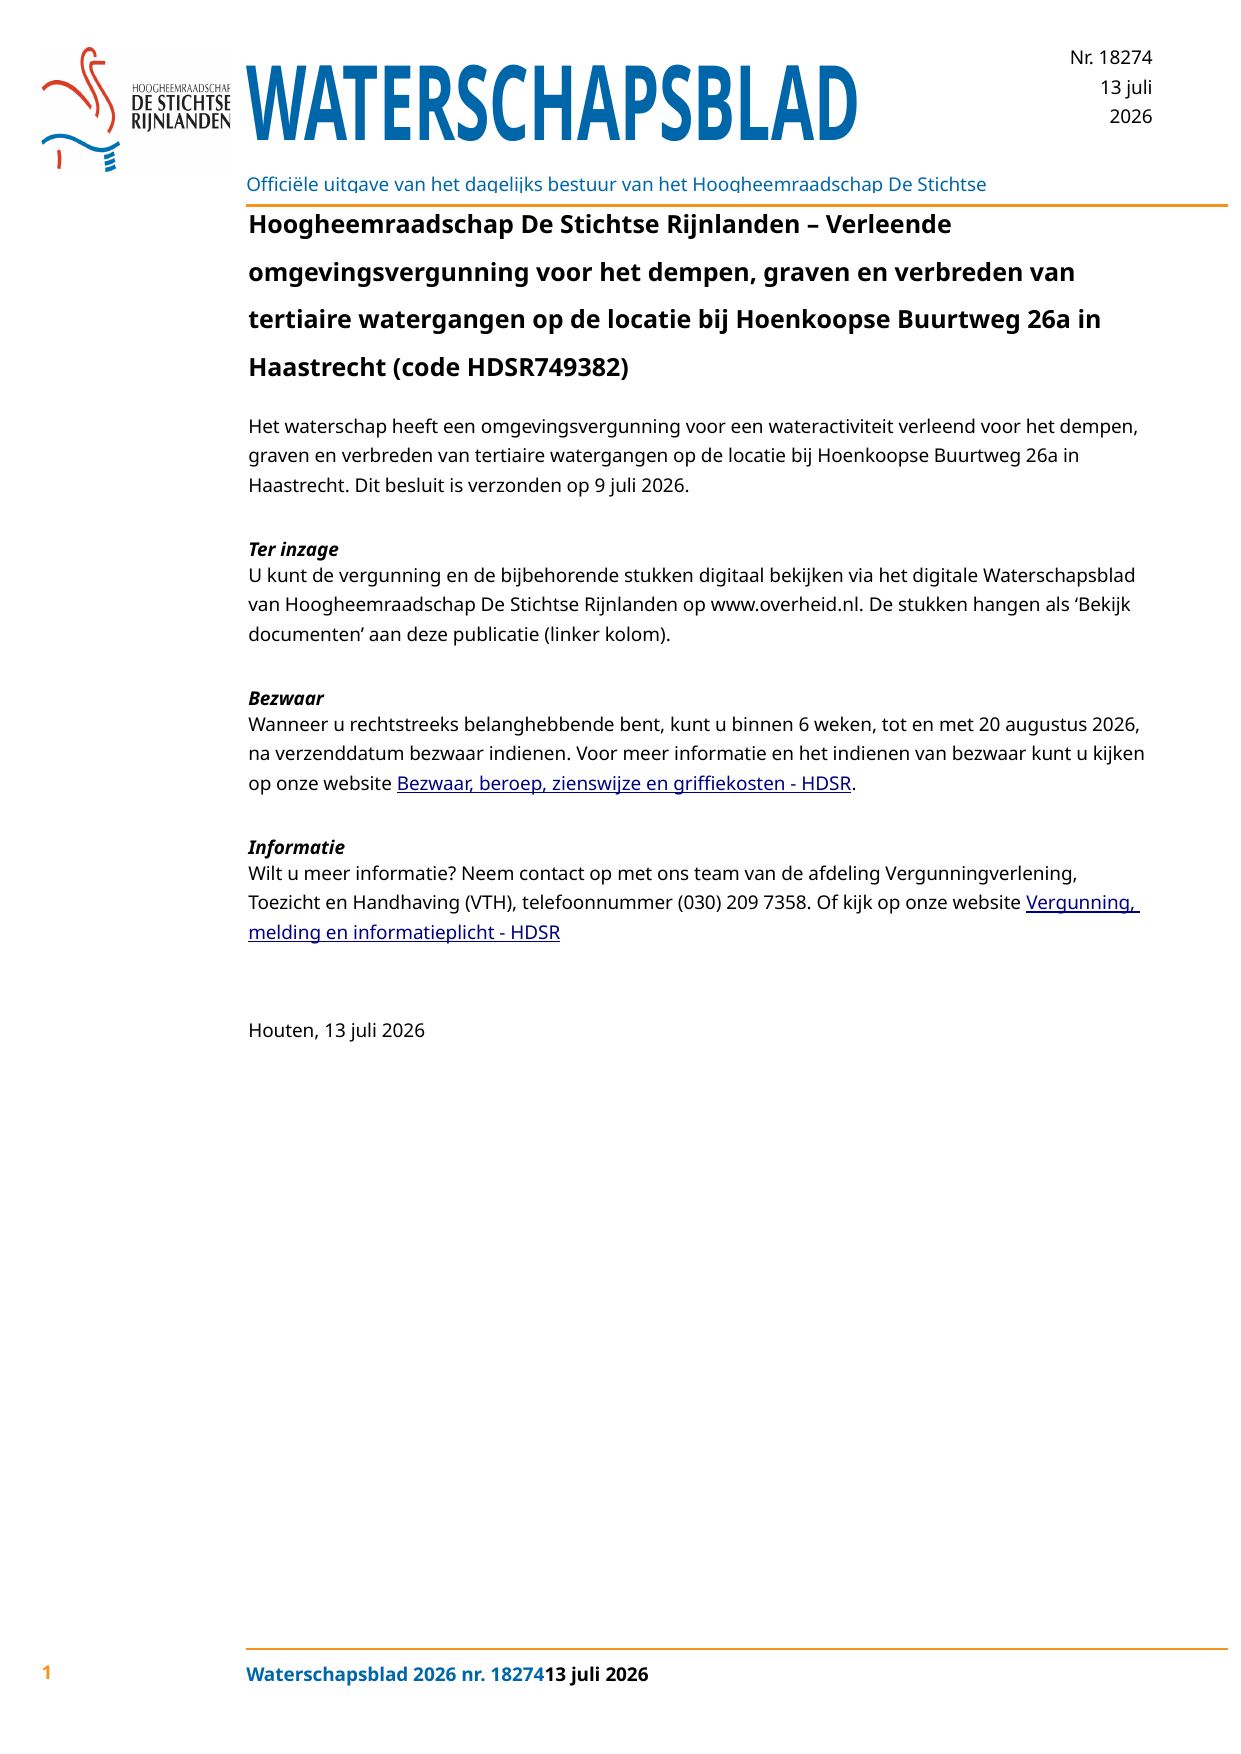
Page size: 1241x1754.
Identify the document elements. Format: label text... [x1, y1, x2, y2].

picture [41, 47, 231, 172]
text Ter inzage [248, 536, 1152, 562]
text Houten, 13 juli 2026 [248, 1017, 1152, 1043]
text Informatie [248, 834, 1152, 860]
text Wilt u meer informatie? Neem contact op met ons team van de afdeling Vergunningverlening, Toezicht en Handhaving (VTH), telefoonnummer (030) 209 7358. Of kijk op onze website Vergunning, melding en informatieplicht - HDSR [248, 860, 1152, 944]
text Bezwaar [248, 685, 1152, 711]
text Hoogheemraadschap De Stichtse Rijnlanden – Verleende omgevingsvergunning voor het dempen, graven en verbreden van tertiaire watergangen op de locatie bij Hoenkoopse Buurtweg 26a in Haastrecht (code HDSR749382) [248, 207, 1152, 384]
text U kunt de vergunning en de bijbehorende stukken digitaal bekijken via het digitale Waterschapsblad van Hoogheemraadschap De Stichtse Rijnlanden op www.overheid.nl. De stukken hangen als ‘Bekijk documenten’ aan deze publicatie (linker kolom). [248, 562, 1152, 647]
text Wanneer u rechtstreeks belanghebbende bent, kunt u binnen 6 weken, tot en met 20 augustus 2026, na verzenddatum bezwaar indienen. Voor meer informatie en het indienen van bezwaar kunt u kijken op onze website Bezwaar, beroep, zienswijze en griffiekosten - HDSR. [248, 711, 1152, 796]
text Het waterschap heeft een omgevingsvergunning voor een wateractiviteit verleend voor het dempen, graven en verbreden van tertiaire watergangen op de locatie bij Hoenkoopse Buurtweg 26a in Haastrecht. Dit besluit is verzonden op 9 juli 2026. [248, 413, 1152, 498]
